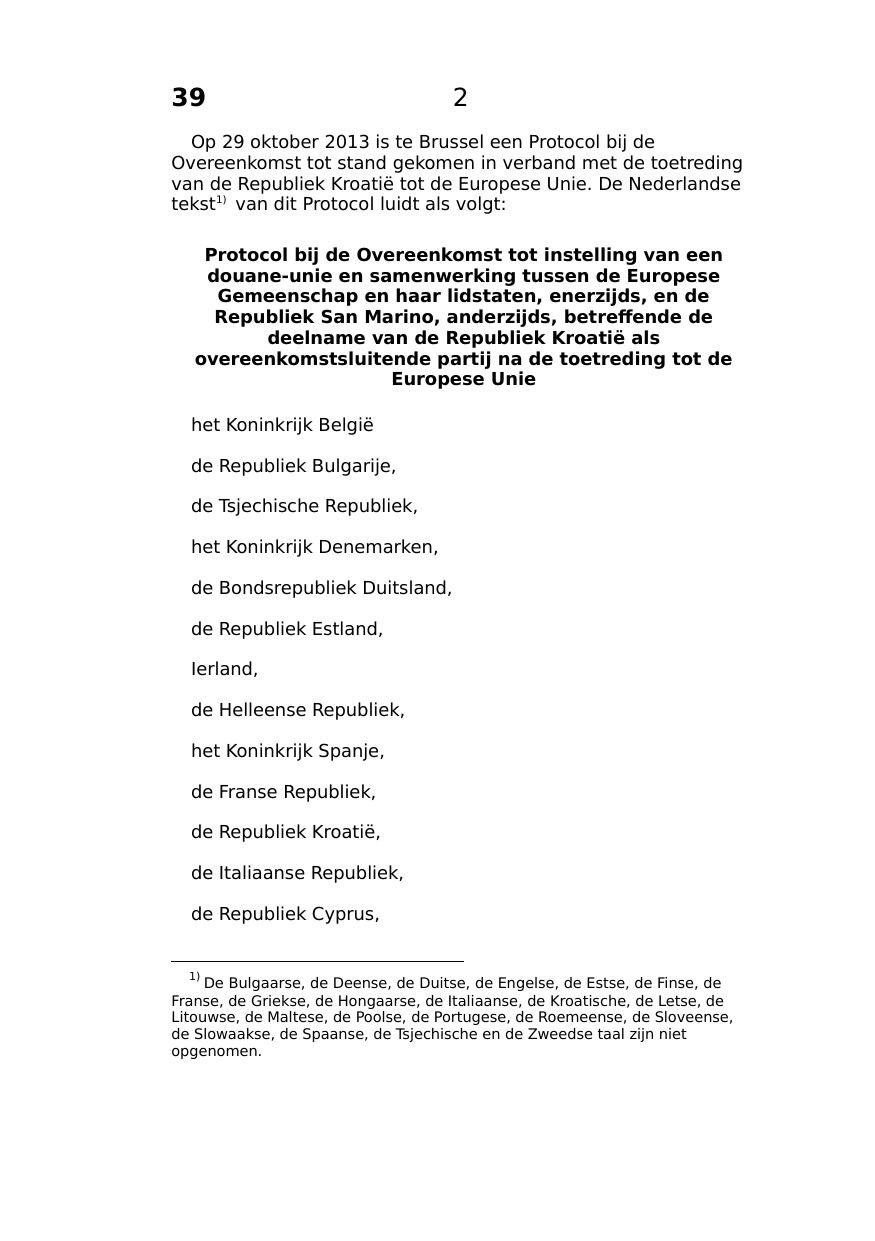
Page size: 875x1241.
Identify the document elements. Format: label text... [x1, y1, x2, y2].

text het Koninkrijk België [171, 415, 756, 436]
text het Koninkrijk Spanje, [171, 741, 756, 761]
subtitle Protocol bij de Overeenkomst tot instelling van een douane-unie en samenwerking tussen de Europese Gemeenschap en haar lidstaten, enerzijds, en de Republiek San Marino, anderzijds, betreffende de deelname van de Republiek Kroatië als overeenkomstsluitende partij na de toetreding tot de Europese Unie [171, 245, 756, 390]
text de Tsjechische Republiek, [171, 496, 756, 517]
text de Republiek Cyprus, [171, 904, 756, 924]
text de Italiaanse Republiek, [171, 863, 756, 884]
text de Helleense Republiek, [171, 700, 756, 721]
text de Republiek Bulgarije, [171, 456, 756, 476]
text de Republiek Kroatië, [171, 822, 756, 843]
text de Franse Republiek, [171, 781, 756, 802]
text de Republiek Estland, [171, 618, 756, 639]
text de Bondsrepubliek Duitsland, [171, 578, 756, 598]
text Op 29 oktober 2013 is te Brussel een Protocol bij de Overeenkomst tot stand gekomen in verband met de toetreding van de Republiek Kroatië tot de Europese Unie. De Nederlandse tekst van dit Protocol luidt als volgt: [171, 132, 756, 215]
text het Koninkrijk Denemarken, [171, 537, 756, 558]
text De Bulgaarse, de Deense, de Duitse, de Engelse, de Estse, de Finse, de Franse, de Griekse, de Hongaarse, de Italiaanse, de Kroatische, de Letse, de Litouwse, de Maltese, de Poolse, de Portugese, de Roemeense, de Sloveense, de Slowaakse, de Spaanse, de Tsjechische en de Zweedse taal zijn niet opgenomen. [171, 970, 756, 1060]
text Ierland, [171, 659, 756, 680]
